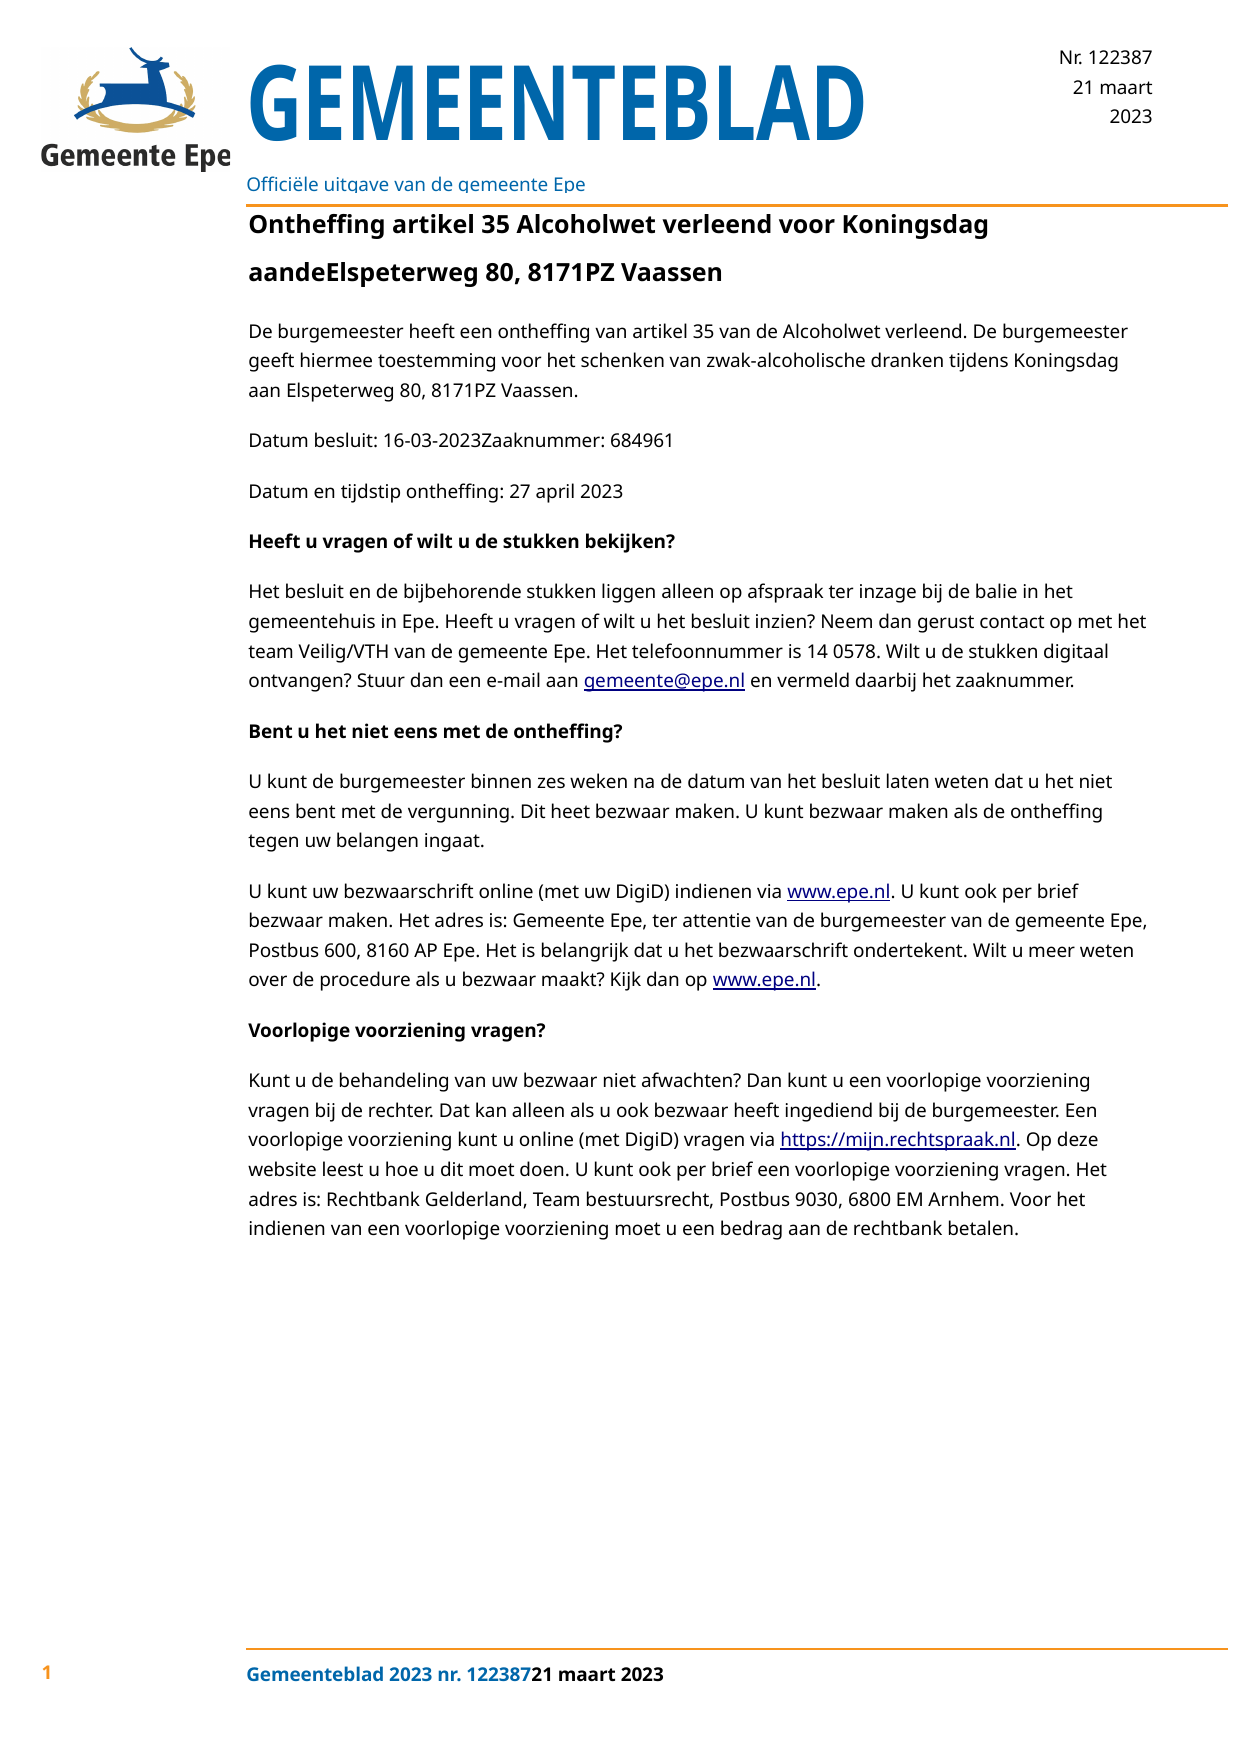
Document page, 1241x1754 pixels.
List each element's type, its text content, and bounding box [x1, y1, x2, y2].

text U kunt uw bezwaarschrift online (met uw DigiD) indienen via www.epe.nl. U kunt ook per brief bezwaar maken. Het adres is: Gemeente Epe, ter attentie van de burgemeester van de gemeente Epe, Postbus 600, 8160 AP Epe. Het is belangrijk dat u het bezwaarschrift ondertekent. Wilt u meer weten over de procedure als u bezwaar maakt? Kijk dan op www.epe.nl. [248, 878, 1152, 992]
text Voorlopige voorziening vragen? [248, 1017, 1152, 1043]
text Datum en tijdstip ontheffing: 27 april 2023 [248, 478, 1152, 504]
text U kunt de burgemeester binnen zes weken na de datum van het besluit laten weten dat u het niet eens bent met de vergunning. Dit heet bezwaar maken. U kunt bezwaar maken als de ontheffing tegen uw belangen ingaat. [248, 768, 1152, 853]
text Datum besluit: 16-03-2023Zaaknummer: 684961 [248, 427, 1152, 453]
text Bent u het niet eens met de ontheffing? [248, 718, 1152, 744]
text Het besluit en de bijbehorende stukken liggen alleen op afspraak ter inzage bij de balie in het gemeentehuis in Epe. Heeft u vragen of wilt u het besluit inzien? Neem dan gerust contact op met het team Veilig/VTH van de gemeente Epe. Het telefoonnummer is 14 0578. Wilt u de stukken digitaal ontvangen? Stuur dan een e-mail aan gemeente@epe.nl en vermeld daarbij het zaaknummer. [248, 579, 1152, 693]
text Ontheffing artikel 35 Alcoholwet verleend voor Koningsdag aandeElspeterweg 80, 8171PZ Vaassen [248, 207, 1152, 288]
picture [41, 47, 231, 172]
text Kunt u de behandeling van uw bezwaar niet afwachten? Dan kunt u een voorlopige voorziening vragen bij de rechter. Dat kan alleen als u ook bezwaar heeft ingediend bij de burgemeester. Een voorlopige voorziening kunt u online (met DigiD) vragen via https://mijn.rechtspraak.nl. Op deze website leest u hoe u dit moet doen. U kunt ook per brief een voorlopige voorziening vragen. Het adres is: Rechtbank Gelderland, Team bestuursrecht, Postbus 9030, 6800 EM Arnhem. Voor het indienen van een voorlopige voorziening moet u een bedrag aan de rechtbank betalen. [248, 1067, 1152, 1241]
text Heeft u vragen of wilt u de stukken bekijken? [248, 528, 1152, 554]
text De burgemeester heeft een ontheffing van artikel 35 van de Alcoholwet verleend. De burgemeester geeft hiermee toestemming voor het schenken van zwak-alcoholische dranken tijdens Koningsdag aan Elspeterweg 80, 8171PZ Vaassen. [248, 318, 1152, 403]
